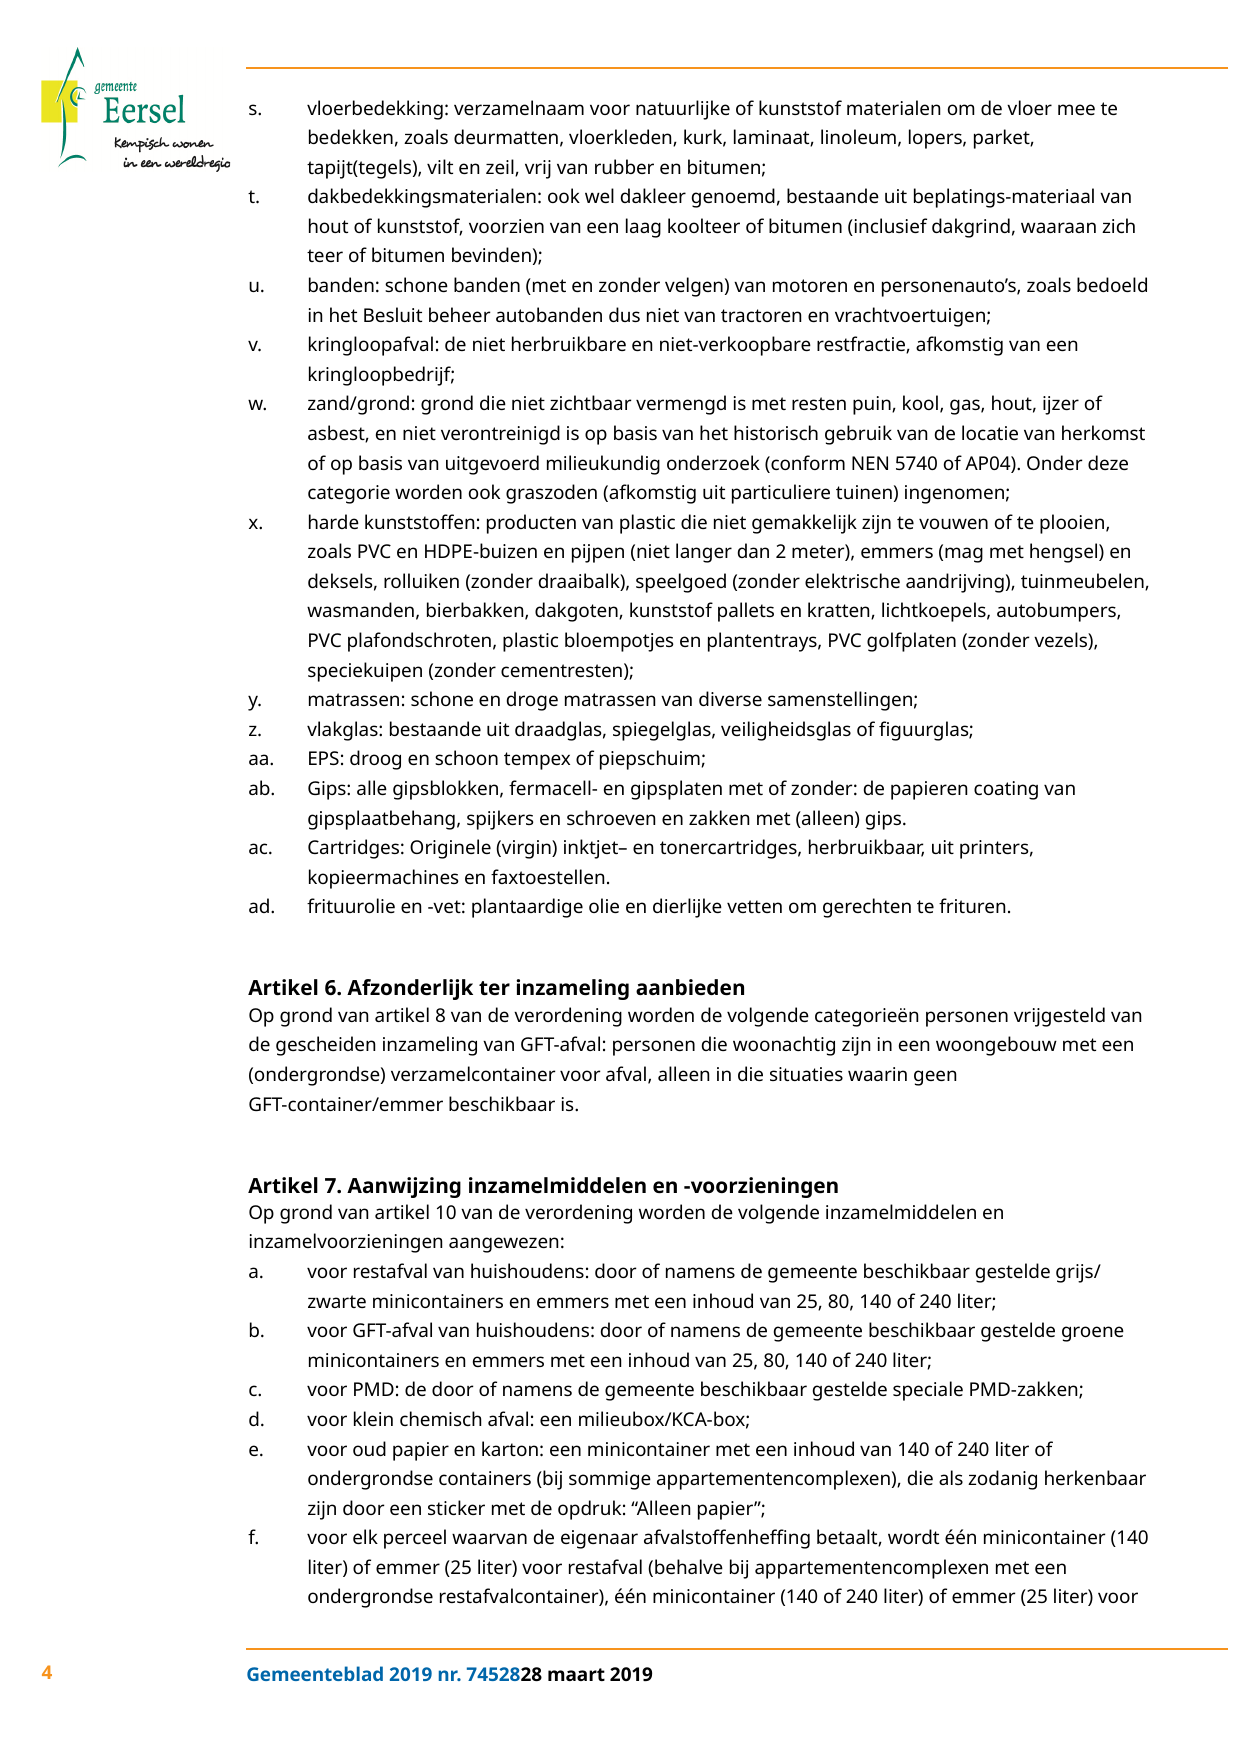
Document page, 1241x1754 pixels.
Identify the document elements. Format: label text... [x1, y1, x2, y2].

text Op grond van artikel 8 van de verordening worden de volgende categorieën personen vrijgesteld van de gescheiden inzameling van GFT-afval: personen die woonachtig zijn in een woongebouw met een (ondergrondse) verzamelcontainer voor afval, alleen in die situaties waarin geen GFT-container/emmer beschikbaar is. [248, 1002, 1152, 1116]
text Artikel 7. Aanwijzing inzamelmiddelen en -voorzieningen [248, 1171, 1152, 1199]
list EPS: droog en schoon tempex of piepschuim; [248, 746, 1152, 771]
list voor GFT-afval van huishoudens: door of namens de gemeente beschikbaar gestelde groene minicontainers en emmers met een inhoud van 25, 80, 140 of 240 liter; [248, 1317, 1152, 1373]
list zand/grond: grond die niet zichtbaar vermengd is met resten puin, kool, gas, hout, ijzer of asbest, en niet verontreinigd is op basis van het historisch gebruik van de locatie van herkomst of op basis van uitgevoerd milieukundig onderzoek (conform NEN 5740 of AP04). Onder deze categorie worden ook graszoden (afkomstig uit particuliere tuinen) ingenomen; [248, 391, 1152, 505]
list matrassen: schone en droge matrassen van diverse samenstellingen; [248, 686, 1152, 712]
text Op grond van artikel 10 van de verordening worden de volgende inzamelmiddelen en inzamelvoorzieningen aangewezen: [248, 1199, 1152, 1254]
list harde kunststoffen: producten van plastic die niet gemakkelijk zijn te vouwen of te plooien, zoals PVC en HDPE-buizen en pijpen (niet langer dan 2 meter), emmers (mag met hengsel) en deksels, rolluiken (zonder draaibalk), speelgoed (zonder elektrische aandrijving), tuinmeubelen, wasmanden, bierbakken, dakgoten, kunststof pallets en kratten, lichtkoepels, autobumpers, PVC plafondschroten, plastic bloempotjes en plantentrays, PVC golfplaten (zonder vezels), speciekuipen (zonder cementresten); [248, 509, 1152, 683]
list voor klein chemisch afval: een milieubox/KCA-box; [248, 1406, 1152, 1432]
list kringloopafval: de niet herbruikbare en niet-verkoopbare restfractie, afkomstig van een kringloopbedrijf; [248, 331, 1152, 387]
list vloerbedekking: verzamelnaam voor natuurlijke of kunststof materialen om de vloer mee te bedekken, zoals deurmatten, vloerkleden, kurk, laminaat, linoleum, lopers, parket, tapijt(tegels), vilt en zeil, vrij van rubber en bitumen; [248, 95, 1152, 180]
picture [41, 47, 231, 172]
list voor restafval van huishoudens: door of namens de gemeente beschikbaar gestelde grijs/ zwarte minicontainers en emmers met een inhoud van 25, 80, 140 of 240 liter; [248, 1258, 1152, 1314]
list Cartridges: Originele (virgin) inktjet– en tonercartridges, herbruikbaar, uit printers, kopieermachines en faxtoestellen. [248, 834, 1152, 890]
list voor elk perceel waarvan de eigenaar afvalstoffenheffing betaalt, wordt één minicontainer (140 liter) of emmer (25 liter) voor restafval (behalve bij appartementencomplexen met een ondergrondse restafvalcontainer), één minicontainer (140 of 240 liter) of emmer (25 liter) voor [248, 1524, 1152, 1609]
list dakbedekkingsmaterialen: ook wel dakleer genoemd, bestaande uit beplatings-materiaal van hout of kunststof, voorzien van een laag koolteer of bitumen (inclusief dakgrind, waaraan zich teer of bitumen bevinden); [248, 183, 1152, 268]
list voor oud papier en karton: een minicontainer met een inhoud van 140 of 240 liter of ondergrondse containers (bij sommige appartementencomplexen), die als zodanig herkenbaar zijn door een sticker met de opdruk: “Alleen papier”; [248, 1436, 1152, 1521]
list Gips: alle gipsblokken, fermacell- en gipsplaten met of zonder: de papieren coating van gipsplaatbehang, spijkers en schroeven en zakken met (alleen) gips. [248, 775, 1152, 831]
text Artikel 6. Afzonderlijk ter inzameling aanbieden [248, 973, 1152, 1002]
list vlakglas: bestaande uit draadglas, spiegelglas, veiligheidsglas of figuurglas; [248, 716, 1152, 742]
list voor PMD: de door of namens de gemeente beschikbaar gestelde speciale PMD-zakken; [248, 1377, 1152, 1402]
list frituurolie en -vet: plantaardige olie en dierlijke vetten om gerechten te frituren. [248, 893, 1152, 919]
list banden: schone banden (met en zonder velgen) van motoren en personenauto’s, zoals bedoeld in het Besluit beheer autobanden dus niet van tractoren en vrachtvoertuigen; [248, 272, 1152, 328]
